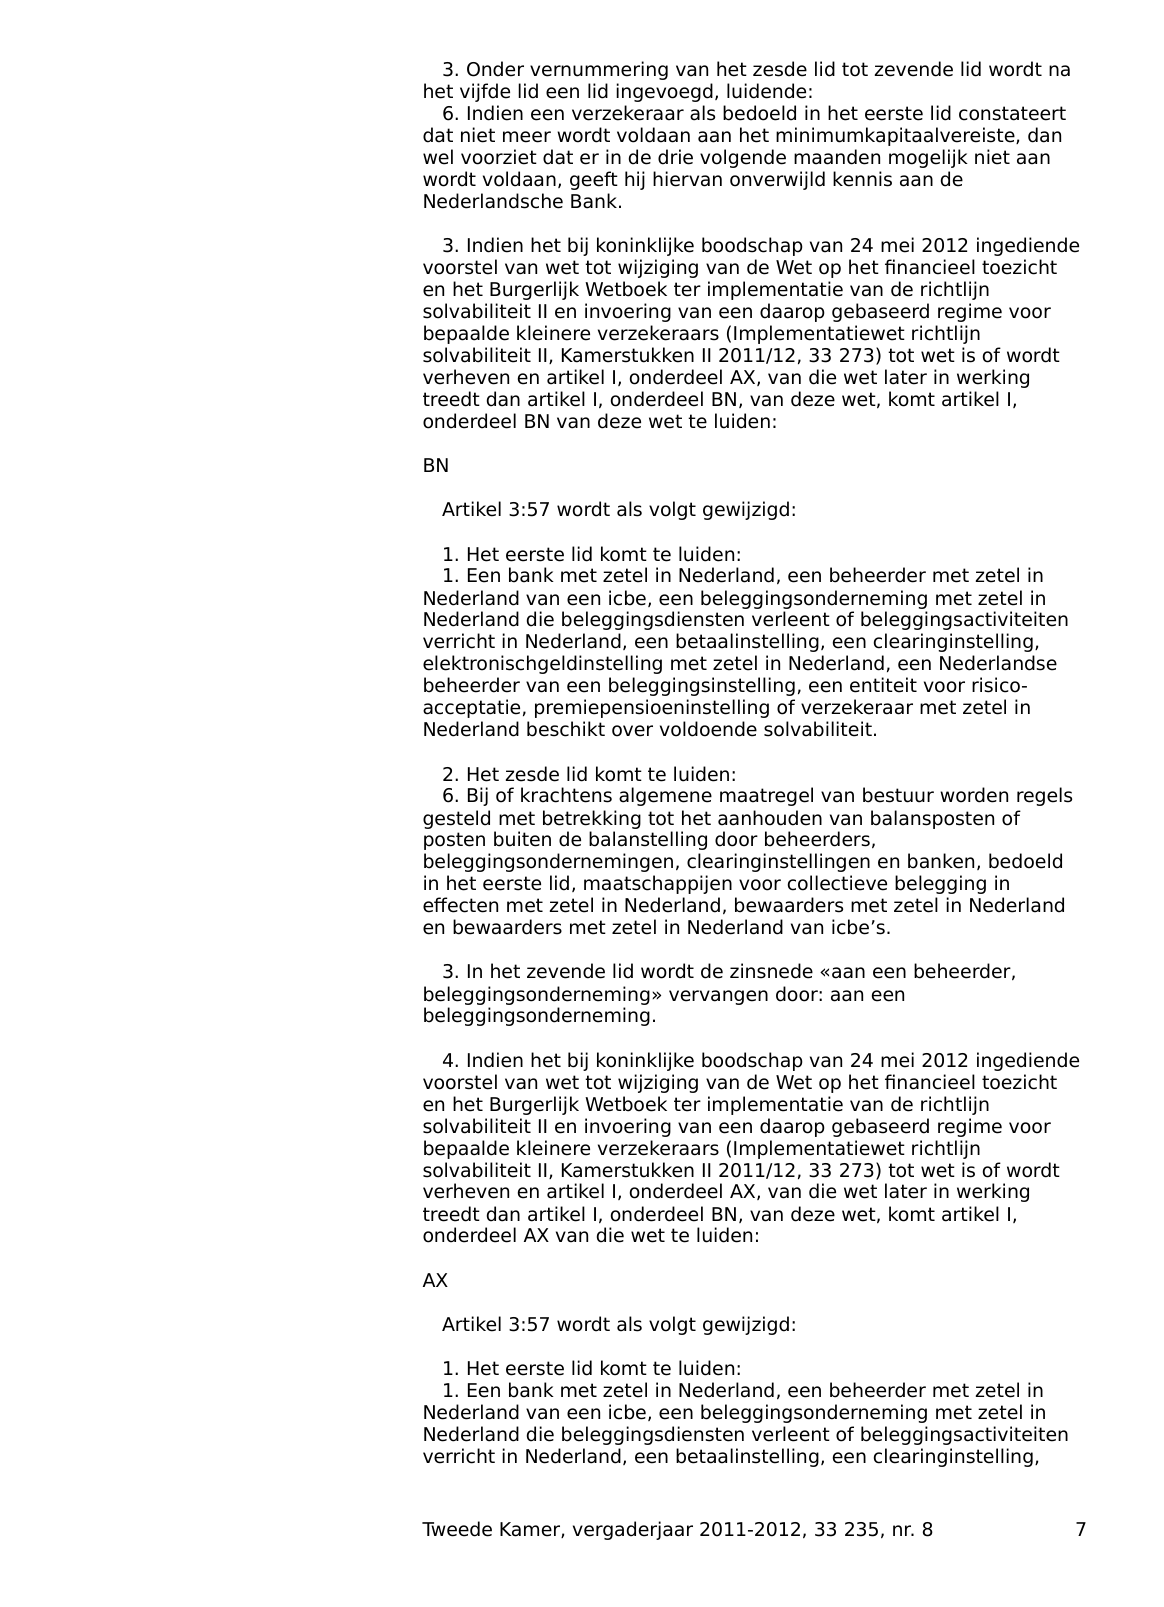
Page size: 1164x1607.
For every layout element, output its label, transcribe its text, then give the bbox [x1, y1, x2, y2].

text 6. Indien een verzekeraar als bedoeld in het eerste lid constateert dat niet meer wordt voldaan aan het minimumkapitaalvereiste, dan wel voorziet dat er in de drie volgende maanden mogelijk niet aan wordt voldaan, geeft hij hiervan onverwijld kennis aan de Nederlandsche Bank. [422, 103, 1087, 213]
text 3. In het zevende lid wordt de zinsnede «aan een beheerder, beleggingsonderneming» vervangen door: aan een beleggingsonderneming. [422, 961, 1087, 1027]
text 4. Indien het bij koninklijke boodschap van 24 mei 2012 ingediende voorstel van wet tot wijziging van de Wet op het financieel toezicht en het Burgerlijk Wetboek ter implementatie van de richtlijn solvabiliteit II en invoering van een daarop gebaseerd regime voor bepaalde kleinere verzekeraars (Implementatiewet richtlijn solvabiliteit II, Kamerstukken II 2011/12, 33 273) tot wet is of wordt verheven en artikel I, onderdeel AX, van die wet later in werking treedt dan artikel I, onderdeel BN, van deze wet, komt artikel I, onderdeel AX van die wet te luiden: [422, 1049, 1087, 1247]
text 6. Bij of krachtens algemene maatregel van bestuur worden regels gesteld met betrekking tot het aanhouden van balansposten of posten buiten de balanstelling door beheerders, beleggingsondernemingen, clearinginstellingen en banken, bedoeld in het eerste lid, maatschappijen voor collectieve belegging in effecten met zetel in Nederland, bewaarders met zetel in Nederland en bewaarders met zetel in Nederland van icbe’s. [422, 785, 1087, 939]
text Artikel 3:57 wordt als volgt gewijzigd: [422, 1314, 1087, 1336]
text 2. Het zesde lid komt te luiden: [422, 763, 1087, 785]
text 3. Onder vernummering van het zesde lid tot zevende lid wordt na het vijfde lid een lid ingevoegd, luidende: [422, 59, 1087, 103]
subtitle AX [422, 1269, 1087, 1292]
subtitle BN [422, 455, 1087, 477]
text 1. Het eerste lid komt te luiden: [422, 543, 1087, 565]
text 1. Het eerste lid komt te luiden: [422, 1358, 1087, 1380]
text Artikel 3:57 wordt als volgt gewijzigd: [422, 499, 1087, 521]
text 1. Een bank met zetel in Nederland, een beheerder met zetel in Nederland van een icbe, een beleggingsonderneming met zetel in Nederland die beleggingsdiensten verleent of beleggingsactiviteiten verricht in Nederland, een betaalinstelling, een clearinginstelling, [422, 1380, 1087, 1468]
text 1. Een bank met zetel in Nederland, een beheerder met zetel in Nederland van een icbe, een beleggingsonderneming met zetel in Nederland die beleggingsdiensten verleent of beleggingsactiviteiten verricht in Nederland, een betaalinstelling, een clearinginstelling, elektronischgeldinstelling met zetel in Nederland, een Nederlandse beheerder van een beleggingsinstelling, een entiteit voor risico-acceptatie, premiepensioeninstelling of verzekeraar met zetel in Nederland beschikt over voldoende solvabiliteit. [422, 565, 1087, 741]
text 3. Indien het bij koninklijke boodschap van 24 mei 2012 ingediende voorstel van wet tot wijziging van de Wet op het financieel toezicht en het Burgerlijk Wetboek ter implementatie van de richtlijn solvabiliteit II en invoering van een daarop gebaseerd regime voor bepaalde kleinere verzekeraars (Implementatiewet richtlijn solvabiliteit II, Kamerstukken II 2011/12, 33 273) tot wet is of wordt verheven en artikel I, onderdeel AX, van die wet later in werking treedt dan artikel I, onderdeel BN, van deze wet, komt artikel I, onderdeel BN van deze wet te luiden: [422, 235, 1087, 433]
